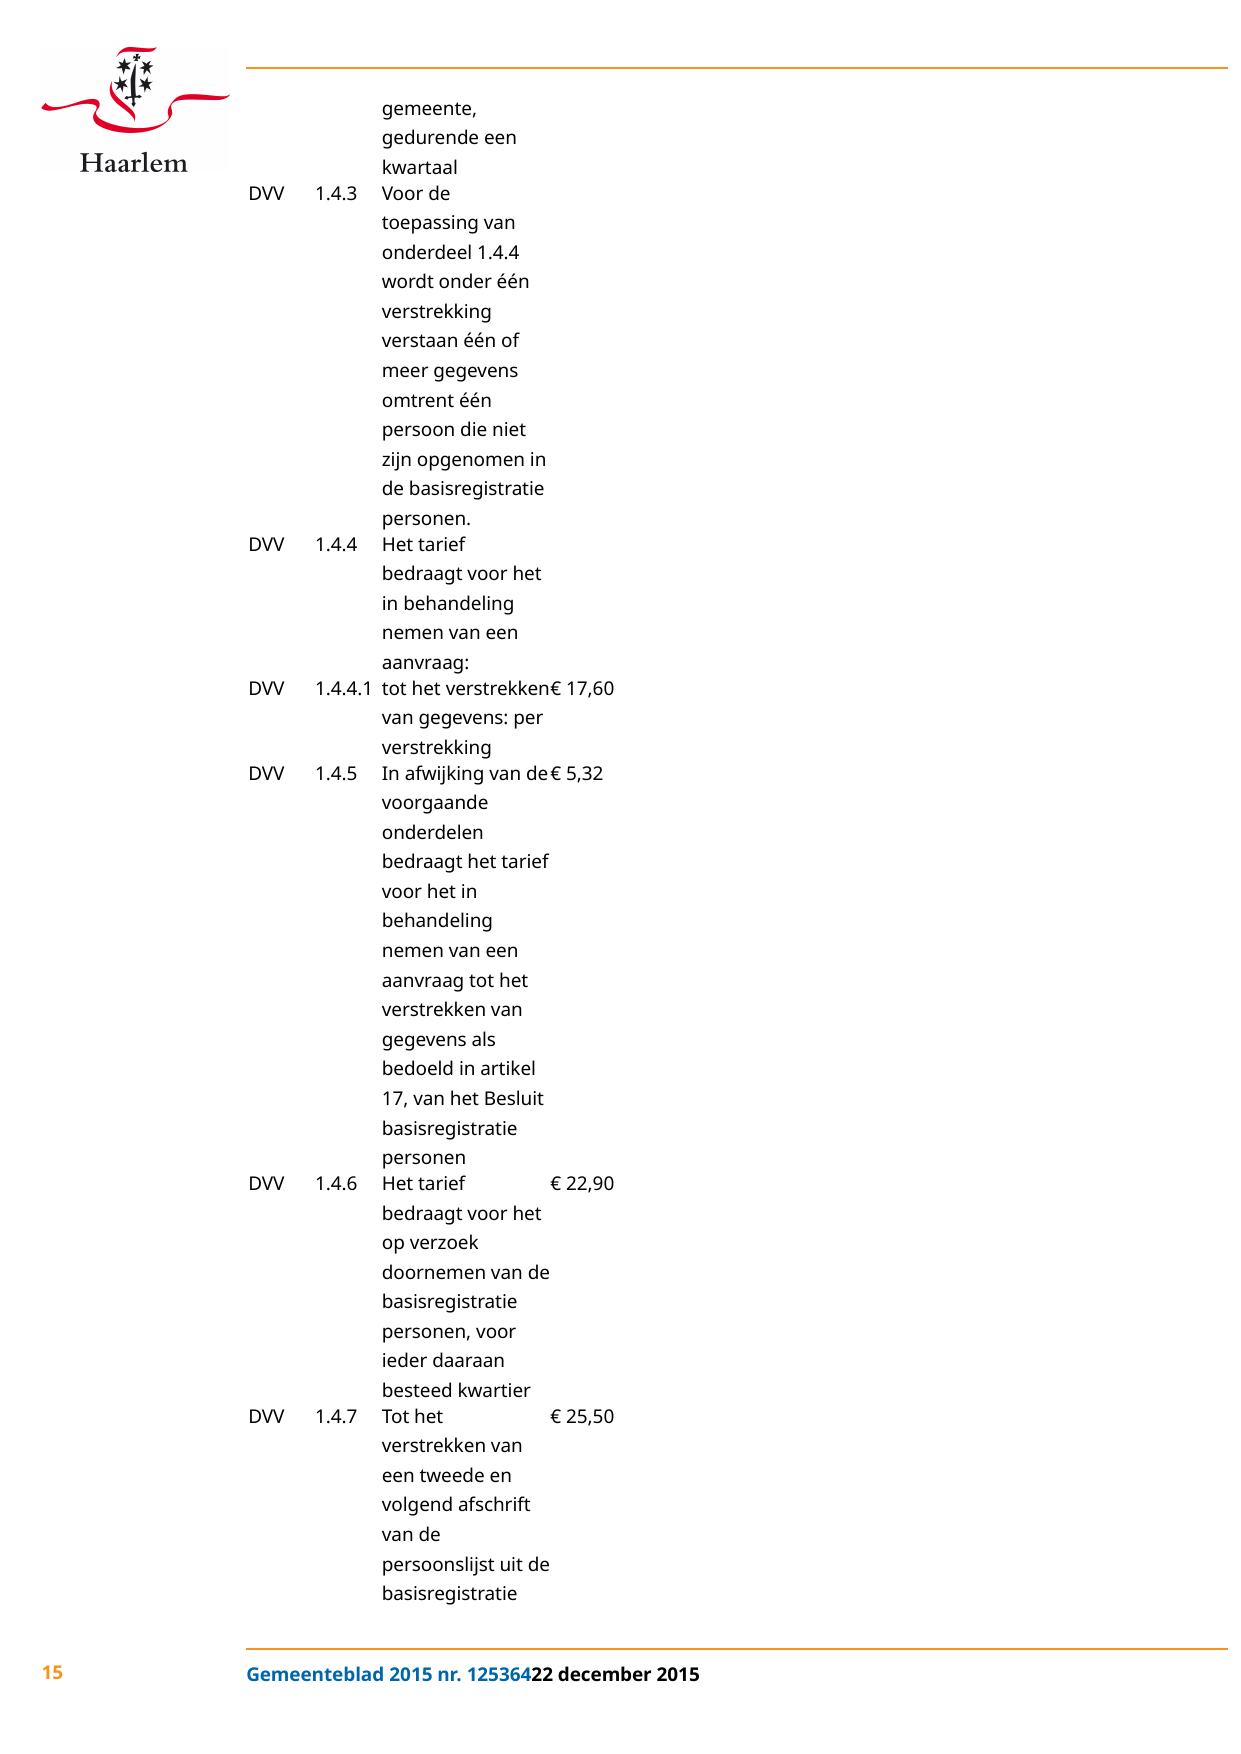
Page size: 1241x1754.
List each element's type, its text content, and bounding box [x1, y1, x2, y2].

table_cell [1018, 760, 1085, 1170]
table_cell tot het verstrekken van gegevens: per verstrekking [382, 675, 550, 760]
table_cell [818, 675, 884, 760]
table_cell [1018, 675, 1085, 760]
table_cell [684, 675, 751, 760]
table_cell [751, 1403, 817, 1606]
table_cell In afwijking van de voorgaande onderdelen bedraagt het tarief voor het in behandeling nemen van een aanvraag tot het verstrekken van gegevens als bedoeld in artikel 17, van het Besluit basisregistratie personen [382, 760, 550, 1170]
table_cell [751, 95, 817, 180]
table_cell [818, 1403, 884, 1606]
table_cell DVV [248, 675, 315, 760]
table_cell [884, 180, 951, 531]
table_cell [884, 675, 951, 760]
table_cell € 22,90 [550, 1170, 617, 1403]
table_cell [951, 95, 1018, 180]
table_cell [1018, 180, 1085, 531]
table_cell DVV [248, 760, 315, 1170]
table_cell [1085, 531, 1152, 675]
table_cell [1018, 1403, 1085, 1606]
table_cell [818, 760, 884, 1170]
table_cell [684, 531, 751, 675]
table_cell [951, 760, 1018, 1170]
table_cell Tot het verstrekken van een tweede en volgend afschrift van de persoonslijst uit de basisregistratie [382, 1403, 550, 1606]
table_cell DVV [248, 1403, 315, 1606]
table_cell 1.4.3 [315, 180, 382, 531]
table_cell [751, 675, 817, 760]
table_cell DVV [248, 531, 315, 675]
table_cell [751, 180, 817, 531]
table_cell [951, 180, 1018, 531]
table_cell [818, 180, 884, 531]
table_cell [550, 180, 617, 531]
table_cell [617, 180, 684, 531]
table_cell [617, 675, 684, 760]
table_cell [818, 95, 884, 180]
table_cell € 25,50 [550, 1403, 617, 1606]
table_cell [951, 675, 1018, 760]
table_cell [617, 760, 684, 1170]
table_cell DVV [248, 1170, 315, 1403]
table_cell [684, 760, 751, 1170]
table_cell [751, 1170, 817, 1403]
table_cell [1018, 1170, 1085, 1403]
table_cell [550, 531, 617, 675]
table_cell [684, 1170, 751, 1403]
table_cell € 5,32 [550, 760, 617, 1170]
table_cell [1018, 95, 1085, 180]
table_cell DVV [248, 180, 315, 531]
table_cell [884, 95, 951, 180]
table_cell [1085, 1170, 1152, 1403]
table_cell [1085, 675, 1152, 760]
table_cell gemeente, gedurende een kwartaal [382, 95, 550, 180]
table_cell 1.4.5 [315, 760, 382, 1170]
table_cell [951, 1170, 1018, 1403]
table_cell [884, 531, 951, 675]
table_cell [617, 1403, 684, 1606]
table_cell [1085, 760, 1152, 1170]
table_cell [617, 1170, 684, 1403]
table_cell 1.4.4 [315, 531, 382, 675]
table_cell 1.4.4.1 [315, 675, 382, 760]
table_cell 1.4.6 [315, 1170, 382, 1403]
table_cell Het tarief bedraagt voor het op verzoek doornemen van de basisregistratie personen, voor ieder daaraan besteed kwartier [382, 1170, 550, 1403]
table_cell 1.4.7 [315, 1403, 382, 1606]
table_cell [1085, 1403, 1152, 1606]
table_cell € 17,60 [550, 675, 617, 760]
table_cell [884, 760, 951, 1170]
table_cell [1085, 95, 1152, 180]
table_cell [550, 95, 617, 180]
table_cell [751, 531, 817, 675]
table_cell [684, 1403, 751, 1606]
picture [41, 47, 231, 172]
table_cell [818, 531, 884, 675]
table_cell [951, 531, 1018, 675]
table_cell Voor de toepassing van onderdeel 1.4.4 wordt onder één verstrekking verstaan één of meer gegevens omtrent één persoon die niet zijn opgenomen in de basisregistratie personen. [382, 180, 550, 531]
table_cell [617, 95, 684, 180]
table_cell [818, 1170, 884, 1403]
table_cell [1018, 531, 1085, 675]
table_cell [248, 95, 315, 180]
table_cell [1085, 180, 1152, 531]
table_cell [315, 95, 382, 180]
table_cell [684, 95, 751, 180]
table_cell [751, 760, 817, 1170]
table_cell [951, 1403, 1018, 1606]
table_cell Het tarief bedraagt voor het in behandeling nemen van een aanvraag: [382, 531, 550, 675]
table_cell [617, 531, 684, 675]
table_cell [884, 1170, 951, 1403]
table_cell [884, 1403, 951, 1606]
table_cell [684, 180, 751, 531]
